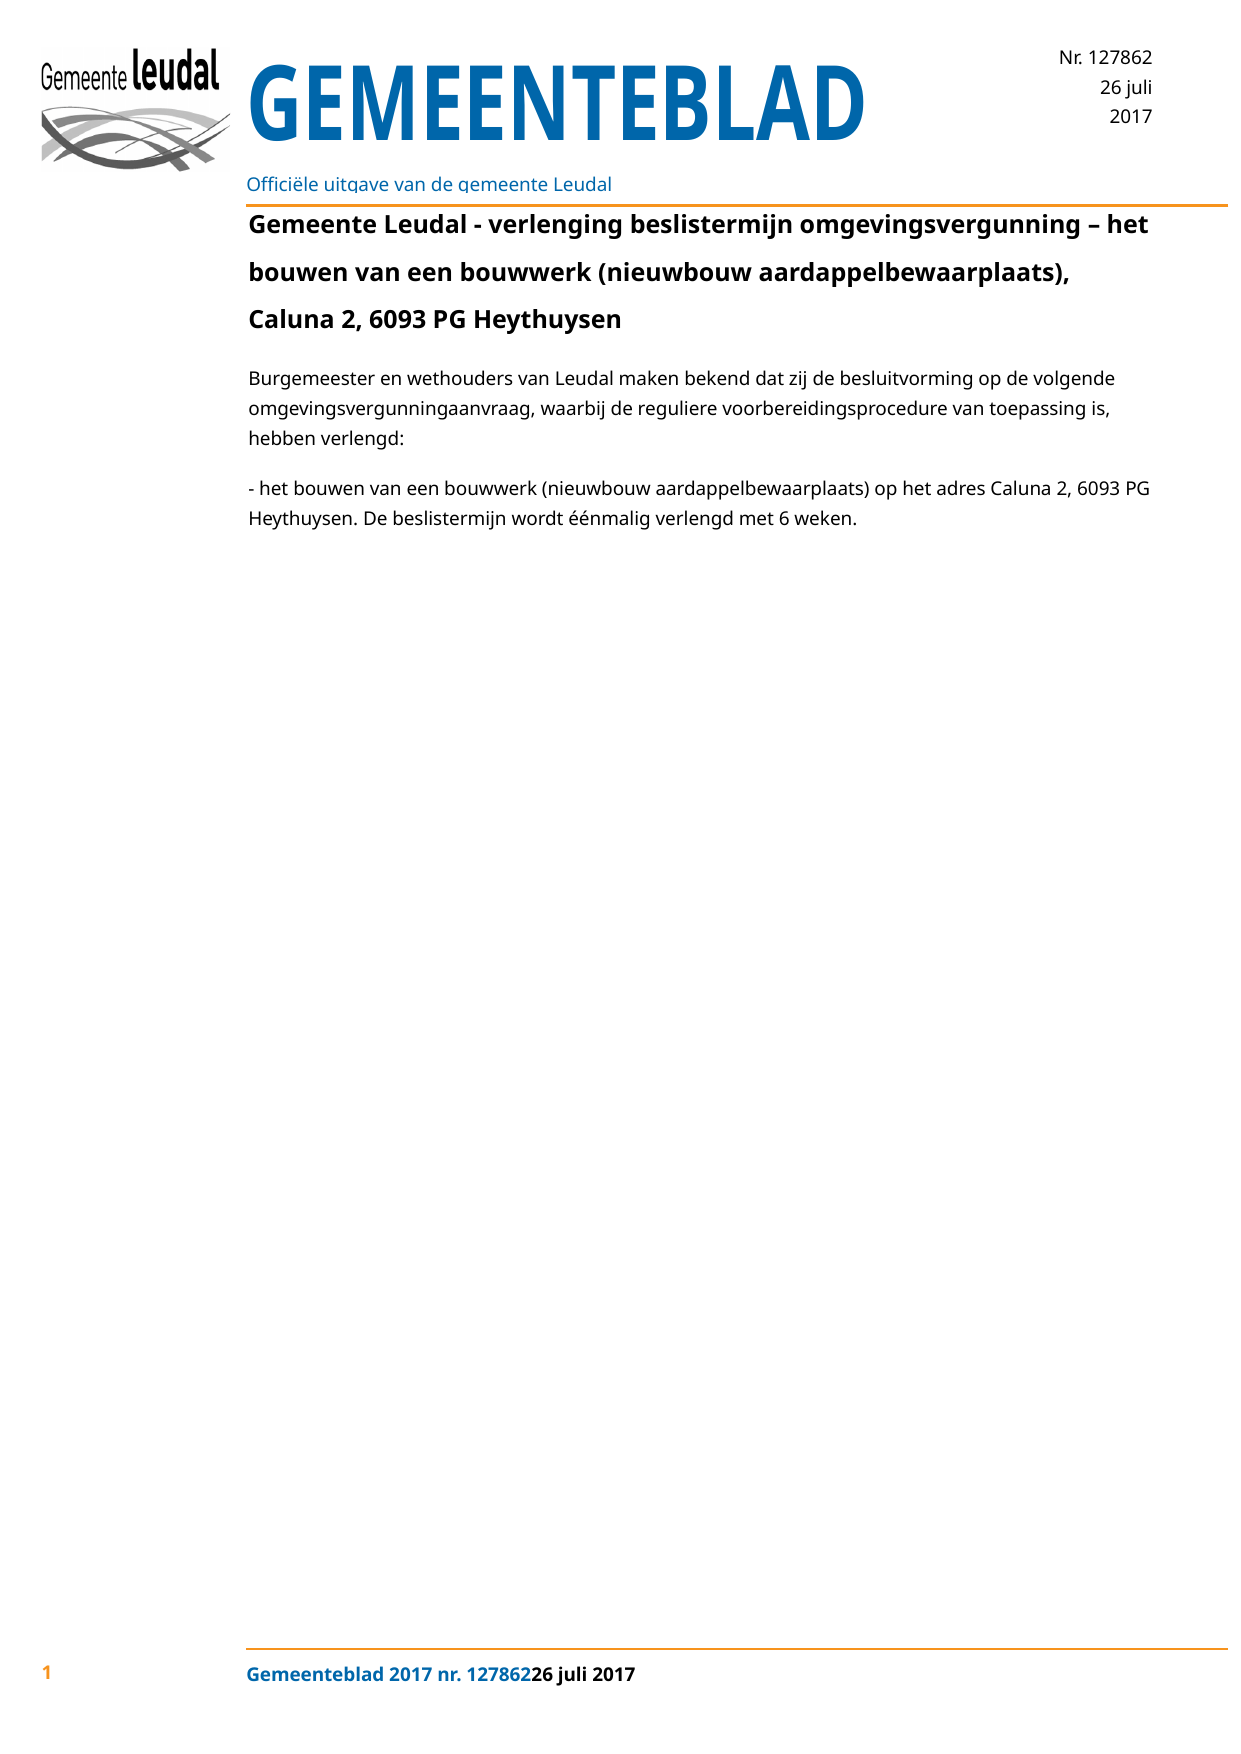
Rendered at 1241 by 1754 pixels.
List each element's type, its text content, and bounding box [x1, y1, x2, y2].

text Gemeente Leudal - verlenging beslistermijn omgevingsvergunning – het bouwen van een bouwwerk (nieuwbouw aardappelbewaarplaats), Caluna 2, 6093 PG Heythuysen [248, 207, 1152, 336]
picture [41, 47, 231, 172]
text Burgemeester en wethouders van Leudal maken bekend dat zij de besluitvorming op de volgende omgevingsvergunningaanvraag, waarbij de reguliere voorbereidingsprocedure van toepassing is, hebben verlengd: [248, 366, 1152, 450]
text - het bouwen van een bouwwerk (nieuwbouw aardappelbewaarplaats) op het adres Caluna 2, 6093 PG Heythuysen. De beslistermijn wordt éénmalig verlengd met 6 weken. [248, 475, 1152, 530]
